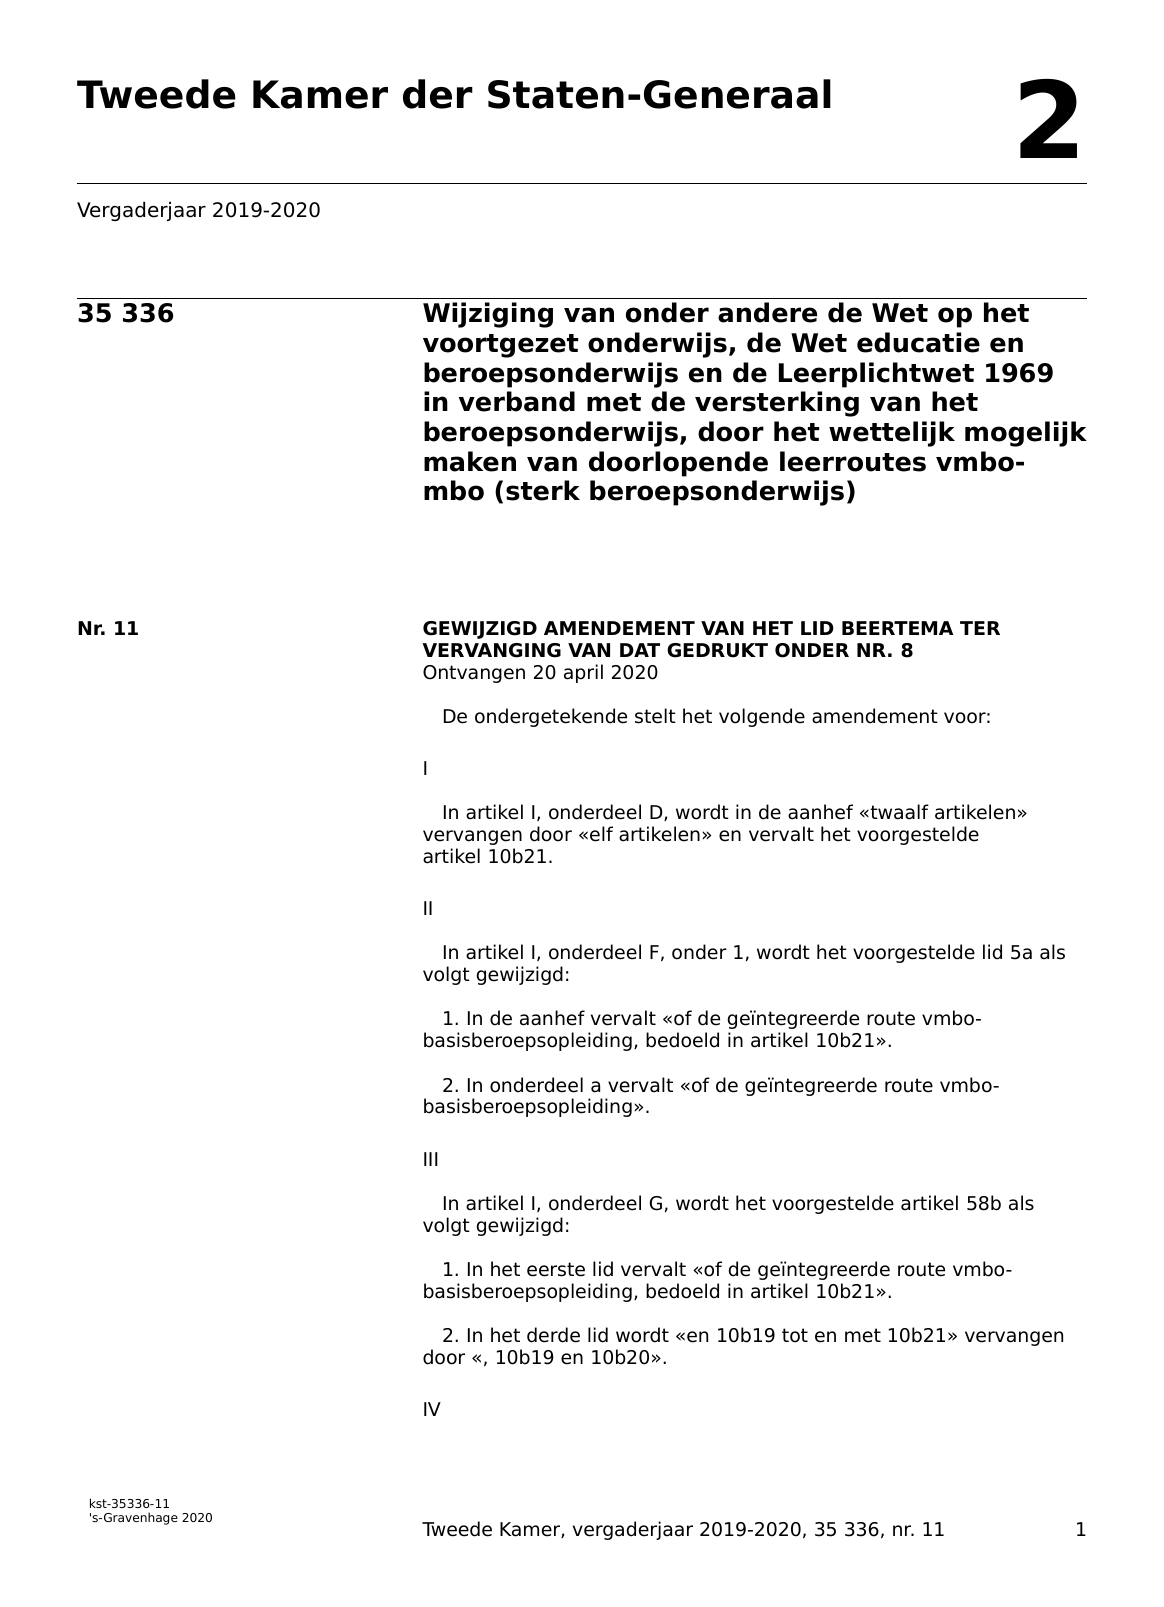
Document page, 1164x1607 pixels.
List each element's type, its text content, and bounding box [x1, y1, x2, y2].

table_cell Vergaderjaar 2019-2020 [77, 184, 1087, 298]
subtitle III [422, 1148, 1087, 1170]
text 1. In het eerste lid vervalt «of de geïntegreerde route vmbo-basisberoepsopleiding, bedoeld in artikel 10b21». [422, 1259, 1087, 1303]
text 's-Gravenhage 2020 [88, 1511, 323, 1525]
subtitle IV [422, 1399, 1087, 1421]
subtitle II [422, 898, 1087, 920]
text 2. In het derde lid wordt «en 10b19 tot en met 10b21» vervangen door «, 10b19 en 10b20». [422, 1325, 1087, 1369]
text Ontvangen 20 april 2020 [422, 662, 1087, 684]
text De ondergetekende stelt het volgende amendement voor: [422, 706, 1087, 728]
text In artikel I, onderdeel G, wordt het voorgestelde artikel 58b als volgt gewijzigd: [422, 1193, 1087, 1237]
subtitle I [422, 758, 1087, 780]
text In artikel I, onderdeel D, wordt in de aanhef «twaalf artikelen» vervangen door «elf artikelen» en vervalt het voorgestelde artikel 10b21. [422, 802, 1087, 868]
subtitle Nr. 11 GEWIJZIGD AMENDEMENT VAN HET LID BEERTEMA TER VERVANGING VAN DAT GEDRUKT ONDER NR. 8 [77, 618, 1087, 662]
table_header Tweede Kamer der Staten-Generaal [77, 59, 886, 183]
text 2. In onderdeel a vervalt «of de geïntegreerde route vmbo-basisberoepsopleiding». [422, 1074, 1087, 1118]
table_header 2 [886, 59, 1087, 183]
text In artikel I, onderdeel F, onder 1, wordt het voorgestelde lid 5a als volgt gewijzigd: [422, 942, 1087, 986]
subtitle 35 336 Wijziging van onder andere de Wet op het voortgezet onderwijs, de Wet educatie en beroepsonderwijs en de Leerplichtwet 1969 in verband met de versterking van het beroepsonderwijs, door het wettelijk mogelijk maken van doorlopende leerroutes vmbo-mbo (sterk beroepsonderwijs) [77, 299, 1087, 507]
text kst-35336-11 [88, 1497, 323, 1511]
text 1. In de aanhef vervalt «of de geïntegreerde route vmbo-basisberoepsopleiding, bedoeld in artikel 10b21». [422, 1008, 1087, 1052]
